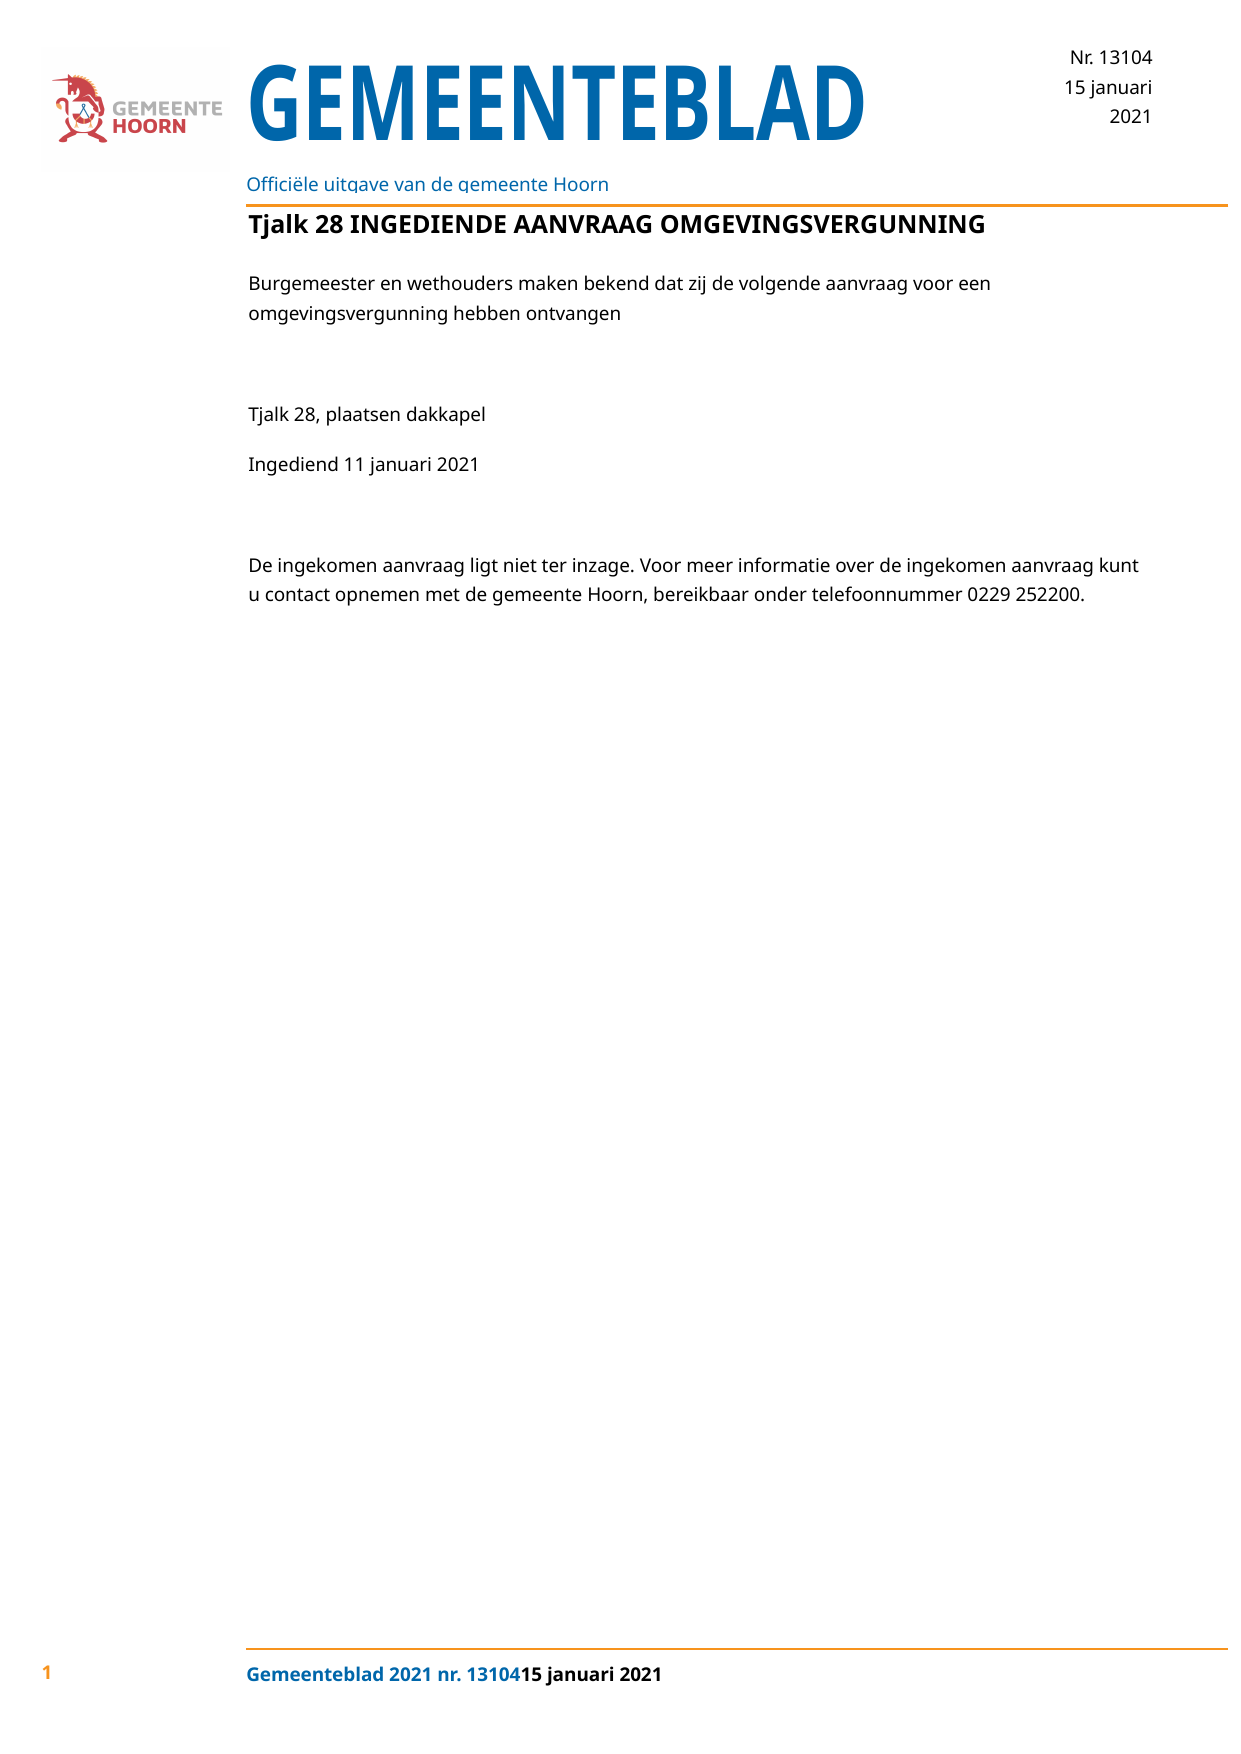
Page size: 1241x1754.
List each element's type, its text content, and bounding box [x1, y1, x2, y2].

text Burgemeester en wethouders maken bekend dat zij de volgende aanvraag voor een omgevingsvergunning hebben ontvangen [248, 270, 1152, 326]
text Tjalk 28 INGEDIENDE AANVRAAG OMGEVINGSVERGUNNING [248, 207, 1152, 241]
text Tjalk 28, plaatsen dakkapel [248, 401, 1152, 426]
text Ingediend 11 januari 2021 [248, 451, 1152, 477]
text De ingekomen aanvraag ligt niet ter inzage. Voor meer informatie over de ingekomen aanvraag kunt u contact opnemen met de gemeente Hoorn, bereikbaar onder telefoonnummer 0229 252200. [248, 552, 1152, 607]
picture [41, 47, 231, 172]
